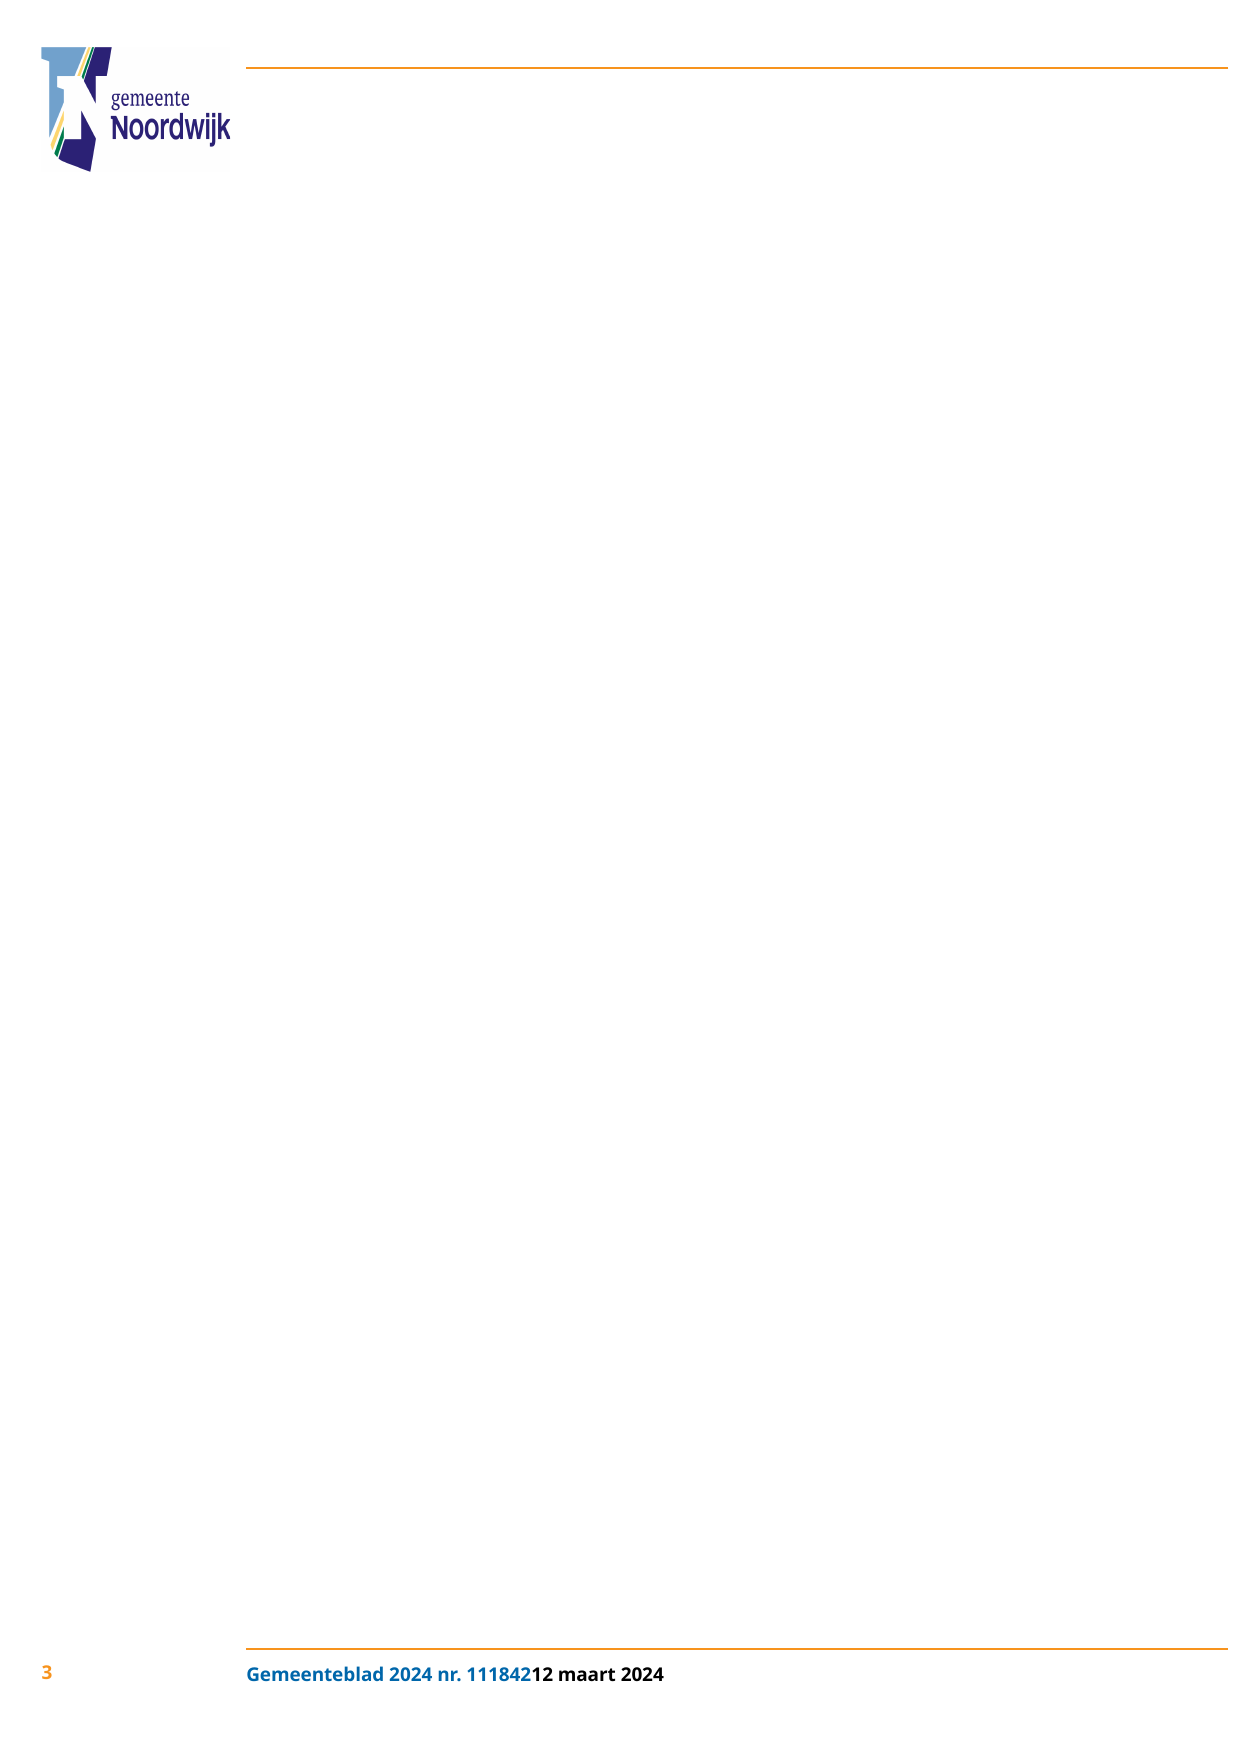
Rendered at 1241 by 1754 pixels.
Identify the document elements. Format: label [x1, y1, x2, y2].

picture [41, 47, 231, 172]
